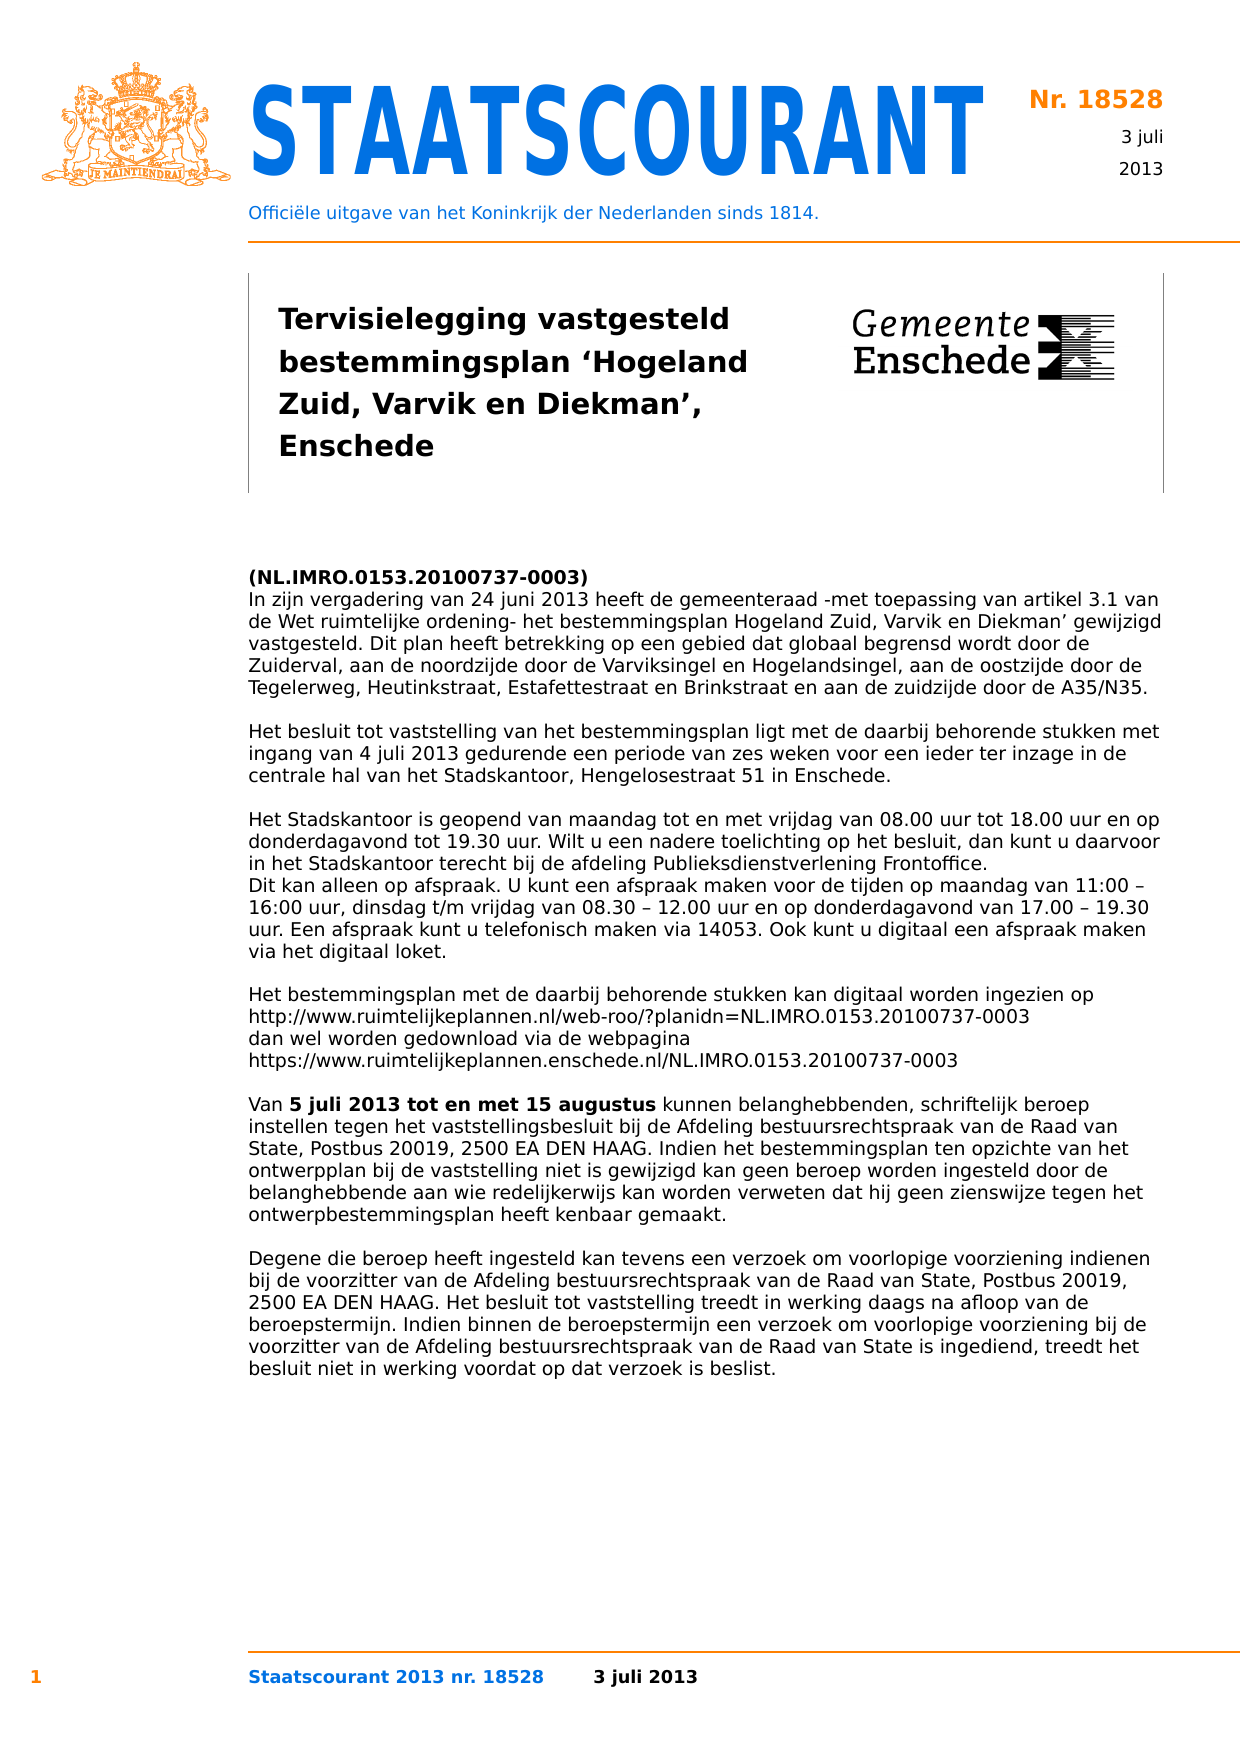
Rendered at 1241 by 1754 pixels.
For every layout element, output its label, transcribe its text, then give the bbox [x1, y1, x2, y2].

table_header Nr. 18528 [998, 62, 1240, 121]
picture [41, 62, 231, 186]
text Dit kan alleen op afspraak. U kunt een afspraak maken voor de tijden op maandag van 11:00 – 16:00 uur, dinsdag t/m vrijdag van 08.30 – 12.00 uur en op donderdagavond van 17.00 – 19.30 uur. Een afspraak kunt u telefonisch maken via 14053. Ook kunt u digitaal een afspraak maken via het digitaal loket. [248, 874, 1163, 962]
table_header STAATSCOURANT [248, 62, 998, 203]
text Het bestemmingsplan met de daarbij behorende stukken kan digitaal worden ingezien op [248, 984, 1163, 1006]
text In zijn vergadering van 24 juni 2013 heeft de gemeenteraad -met toepassing van artikel 3.1 van de Wet ruimtelijke ordening- het bestemmingsplan Hogeland Zuid, Varvik en Diekman’ gewijzigd vastgesteld. Dit plan heeft betrekking op een gebied dat globaal begrensd wordt door de Zuiderval, aan de noordzijde door de Varviksingel en Hogelandsingel, aan de oostzijde door de Tegelerweg, Heutinkstraat, Estafettestraat en Brinkstraat en aan de zuidzijde door de A35/N35. [248, 589, 1163, 699]
text (NL.IMRO.0153.20100737-0003) [248, 567, 1163, 589]
text http://www.ruimtelijkeplannen.nl/web-roo/?planidn=NL.IMRO.0153.20100737-0003 [248, 1006, 1163, 1028]
table_cell 3 juli [998, 121, 1240, 153]
picture [838, 302, 1134, 391]
text Van 5 juli 2013 tot en met 15 augustus kunnen belanghebbenden, schriftelijk beroep instellen tegen het vaststellingsbesluit bij de Afdeling bestuursrechtspraak van de Raad van State, Postbus 20019, 2500 EA DEN HAAG. Indien het bestemmingsplan ten opzichte van het ontwerpplan bij de vaststelling niet is gewijzigd kan geen beroep worden ingesteld door de belanghebbende aan wie redelijkerwijs kan worden verweten dat hij geen zienswijze tegen het ontwerpbestemmingsplan heeft kenbaar gemaakt. [248, 1094, 1163, 1226]
subtitle Tervisielegging vastgesteld bestemmingsplan ‘Hogeland Zuid, Varvik en Diekman’, Enschede [249, 273, 1163, 493]
table_cell Officiële uitgave van het Koninkrijk der Nederlanden sinds 1814. [248, 203, 1240, 241]
text dan wel worden gedownload via de webpagina [248, 1028, 1163, 1050]
table_header [25, 62, 248, 241]
table_cell 2013 [998, 153, 1240, 203]
text Het besluit tot vaststelling van het bestemmingsplan ligt met de daarbij behorende stukken met ingang van 4 juli 2013 gedurende een periode van zes weken voor een ieder ter inzage in de centrale hal van het Stadskantoor, Hengelosestraat 51 in Enschede. [248, 721, 1163, 787]
text https://www.ruimtelijkeplannen.enschede.nl/NL.IMRO.0153.20100737-0003 [248, 1050, 1163, 1072]
text Degene die beroep heeft ingesteld kan tevens een verzoek om voorlopige voorziening indienen bij de voorzitter van de Afdeling bestuursrechtspraak van de Raad van State, Postbus 20019, 2500 EA DEN HAAG. Het besluit tot vaststelling treedt in werking daags na afloop van de beroepstermijn. Indien binnen de beroepstermijn een verzoek om voorlopige voorziening bij de voorzitter van de Afdeling bestuursrechtspraak van de Raad van State is ingediend, treedt het besluit niet in werking voordat op dat verzoek is beslist. [248, 1248, 1163, 1380]
text Het Stadskantoor is geopend van maandag tot en met vrijdag van 08.00 uur tot 18.00 uur en op donderdagavond tot 19.30 uur. Wilt u een nadere toelichting op het besluit, dan kunt u daarvoor in het Stadskantoor terecht bij de afdeling Publieksdienstverlening Frontoffice. [248, 809, 1163, 874]
